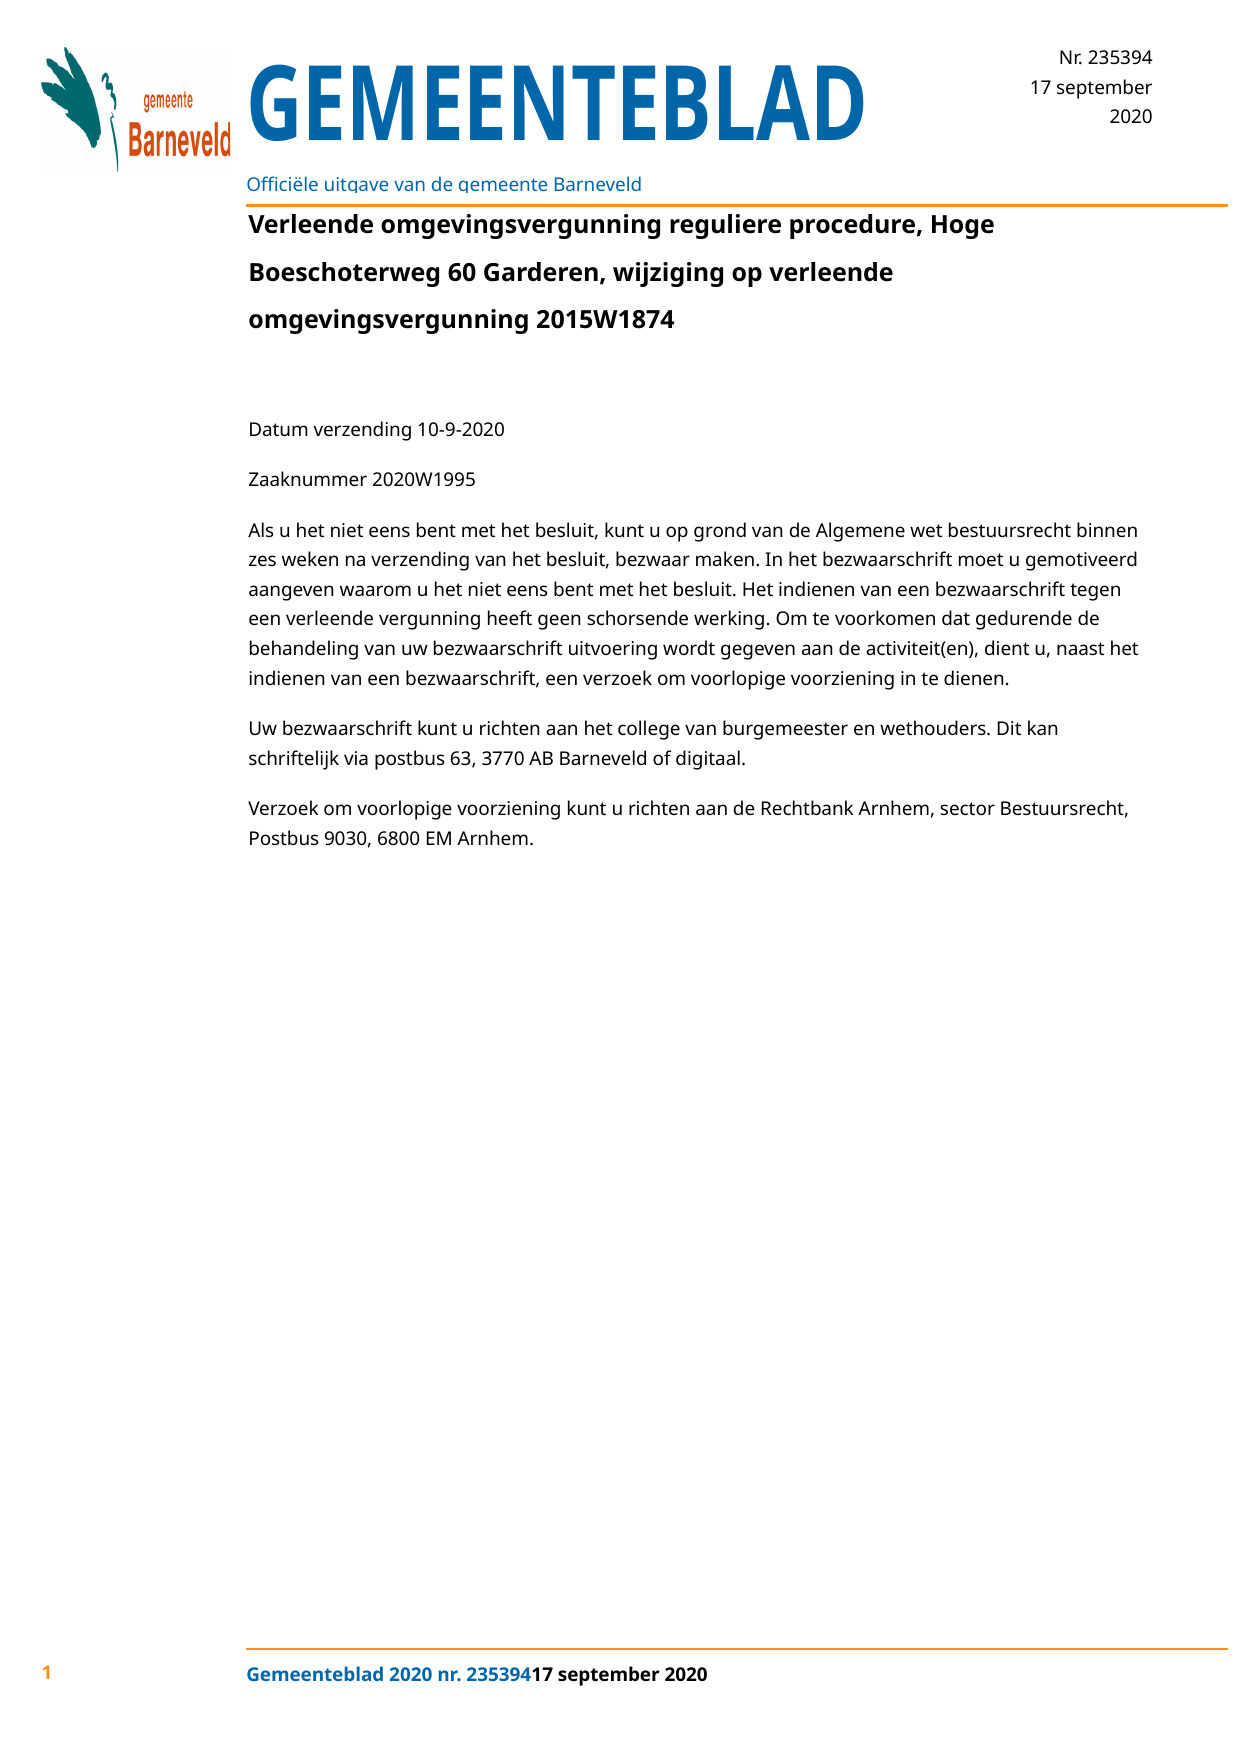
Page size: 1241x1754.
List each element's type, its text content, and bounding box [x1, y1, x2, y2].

text Als u het niet eens bent met het besluit, kunt u op grond van de Algemene wet bestuursrecht binnen zes weken na verzending van het besluit, bezwaar maken. In het bezwaarschrift moet u gemotiveerd aangeven waarom u het niet eens bent met het besluit. Het indienen van een bezwaarschrift tegen een verleende vergunning heeft geen schorsende werking. Om te voorkomen dat gedurende de behandeling van uw bezwaarschrift uitvoering wordt gegeven aan de activiteit(en), dient u, naast het indienen van een bezwaarschrift, een verzoek om voorlopige voorziening in te dienen. [248, 517, 1152, 690]
text Zaaknummer 2020W1995 [248, 466, 1152, 492]
picture [41, 47, 231, 172]
text Verleende omgevingsvergunning reguliere procedure, Hoge Boeschoterweg 60 Garderen, wijziging op verleende omgevingsvergunning 2015W1874 [248, 207, 1152, 336]
text Verzoek om voorlopige voorziening kunt u richten aan de Rechtbank Arnhem, sector Bestuursrecht, Postbus 9030, 6800 EM Arnhem. [248, 795, 1152, 850]
text Uw bezwaarschrift kunt u richten aan het college van burgemeester en wethouders. Dit kan schriftelijk via postbus 63, 3770 AB Barneveld of digitaal. [248, 715, 1152, 770]
text Datum verzending 10-9-2020 [248, 416, 1152, 442]
